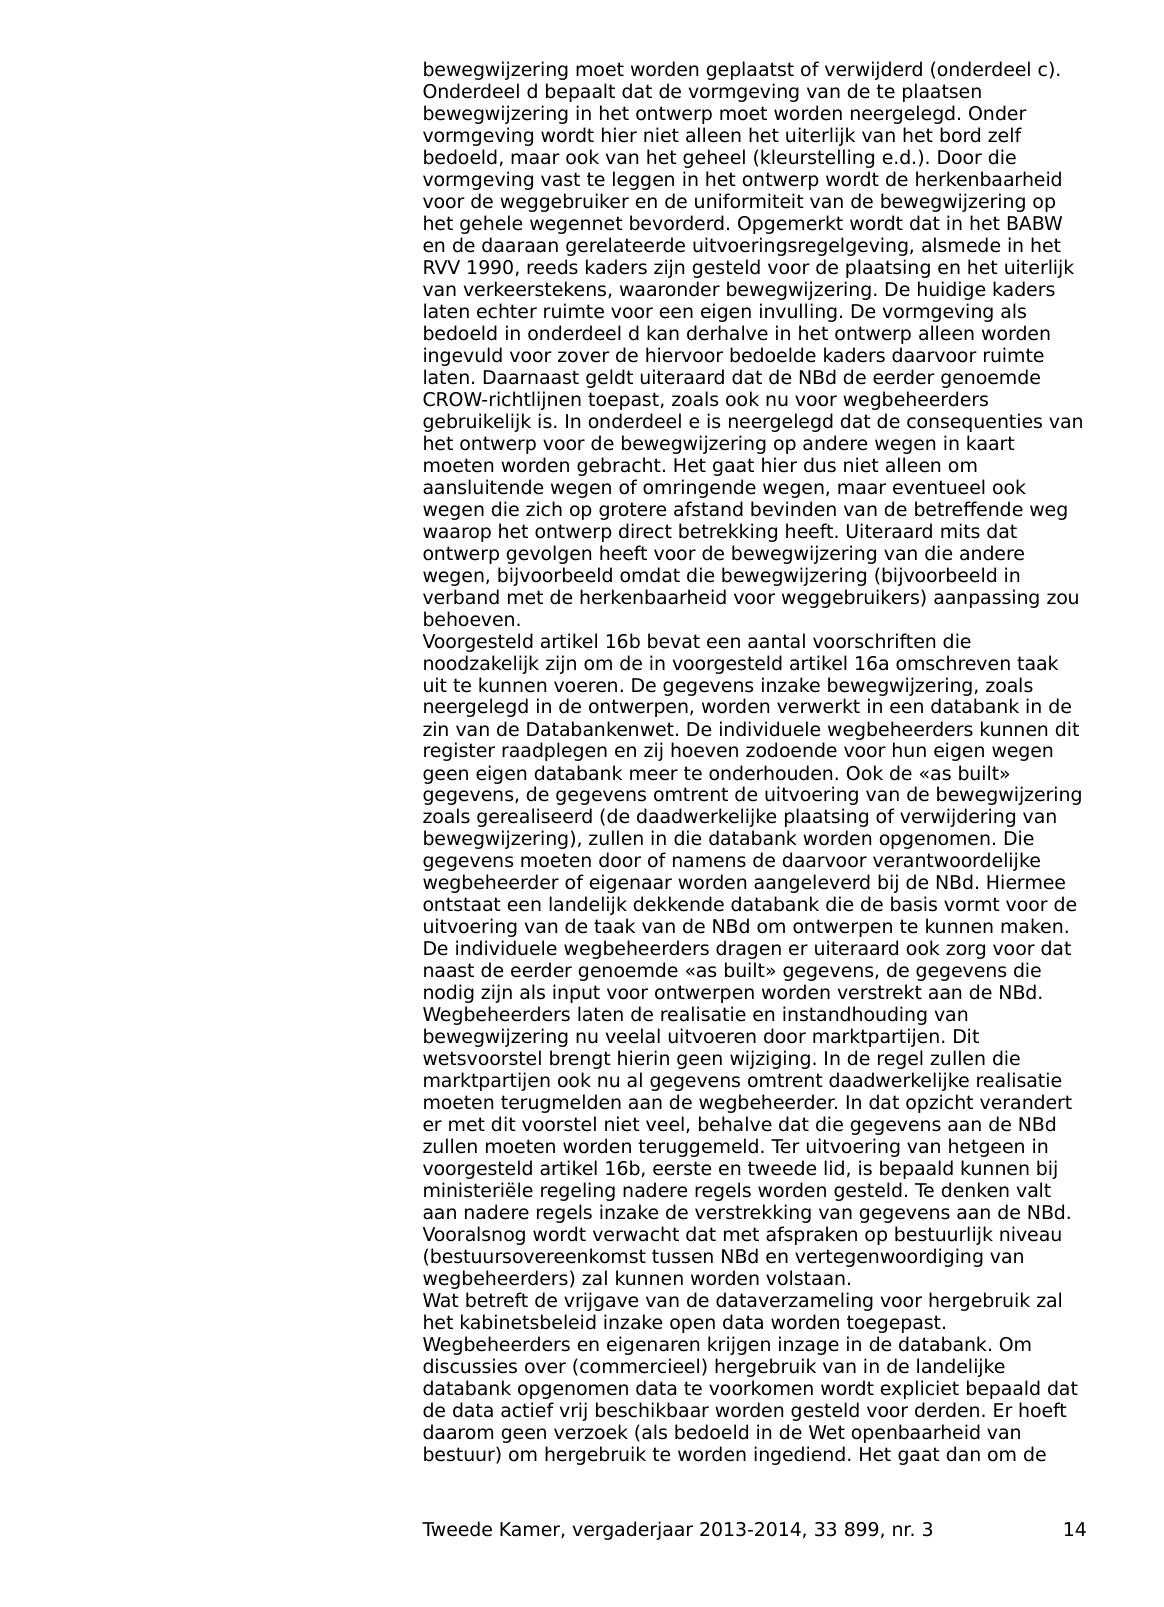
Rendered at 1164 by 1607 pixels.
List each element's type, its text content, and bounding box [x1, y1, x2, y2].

text Voorgesteld artikel 16b bevat een aantal voorschriften die noodzakelijk zijn om de in voorgesteld artikel 16a omschreven taak uit te kunnen voeren. De gegevens inzake bewegwijzering, zoals neergelegd in de ontwerpen, worden verwerkt in een databank in de zin van de Databankenwet. De individuele wegbeheerders kunnen dit register raadplegen en zij hoeven zodoende voor hun eigen wegen geen eigen databank meer te onderhouden. Ook de «as built» gegevens, de gegevens omtrent de uitvoering van de bewegwijzering zoals gerealiseerd (de daadwerkelijke plaatsing of verwijdering van bewegwijzering), zullen in die databank worden opgenomen. Die gegevens moeten door of namens de daarvoor verantwoordelijke wegbeheerder of eigenaar worden aangeleverd bij de NBd. Hiermee ontstaat een landelijk dekkende databank die de basis vormt voor de uitvoering van de taak van de NBd om ontwerpen te kunnen maken. De individuele wegbeheerders dragen er uiteraard ook zorg voor dat naast de eerder genoemde «as built» gegevens, de gegevens die nodig zijn als input voor ontwerpen worden verstrekt aan de NBd. Wegbeheerders laten de realisatie en instandhouding van bewegwijzering nu veelal uitvoeren door marktpartijen. Dit wetsvoorstel brengt hierin geen wijziging. In de regel zullen die marktpartijen ook nu al gegevens omtrent daadwerkelijke realisatie moeten terugmelden aan de wegbeheerder. In dat opzicht verandert er met dit voorstel niet veel, behalve dat die gegevens aan de NBd zullen moeten worden teruggemeld. Ter uitvoering van hetgeen in voorgesteld artikel 16b, eerste en tweede lid, is bepaald kunnen bij ministeriële regeling nadere regels worden gesteld. Te denken valt aan nadere regels inzake de verstrekking van gegevens aan de NBd. Vooralsnog wordt verwacht dat met afspraken op bestuurlijk niveau (bestuursovereenkomst tussen NBd en vertegenwoordiging van wegbeheerders) zal kunnen worden volstaan. [422, 631, 1087, 1290]
text Wat betreft de vrijgave van de dataverzameling voor hergebruik zal het kabinetsbeleid inzake open data worden toegepast. Wegbeheerders en eigenaren krijgen inzage in de databank. Om discussies over (commercieel) hergebruik van in de landelijke databank opgenomen data te voorkomen wordt expliciet bepaald dat de data actief vrij beschikbaar worden gesteld voor derden. Er hoeft daarom geen verzoek (als bedoeld in de Wet openbaarheid van bestuur) om hergebruik te worden ingediend. Het gaat dan om de [422, 1290, 1087, 1466]
text bewegwijzering moet worden geplaatst of verwijderd (onderdeel c). Onderdeel d bepaalt dat de vormgeving van de te plaatsen bewegwijzering in het ontwerp moet worden neergelegd. Onder vormgeving wordt hier niet alleen het uiterlijk van het bord zelf bedoeld, maar ook van het geheel (kleurstelling e.d.). Door die vormgeving vast te leggen in het ontwerp wordt de herkenbaarheid voor de weggebruiker en de uniformiteit van de bewegwijzering op het gehele wegennet bevorderd. Opgemerkt wordt dat in het BABW en de daaraan gerelateerde uitvoeringsregelgeving, alsmede in het RVV 1990, reeds kaders zijn gesteld voor de plaatsing en het uiterlijk van verkeerstekens, waaronder bewegwijzering. De huidige kaders laten echter ruimte voor een eigen invulling. De vormgeving als bedoeld in onderdeel d kan derhalve in het ontwerp alleen worden ingevuld voor zover de hiervoor bedoelde kaders daarvoor ruimte laten. Daarnaast geldt uiteraard dat de NBd de eerder genoemde CROW-richtlijnen toepast, zoals ook nu voor wegbeheerders gebruikelijk is. In onderdeel e is neergelegd dat de consequenties van het ontwerp voor de bewegwijzering op andere wegen in kaart moeten worden gebracht. Het gaat hier dus niet alleen om aansluitende wegen of omringende wegen, maar eventueel ook wegen die zich op grotere afstand bevinden van de betreffende weg waarop het ontwerp direct betrekking heeft. Uiteraard mits dat ontwerp gevolgen heeft voor de bewegwijzering van die andere wegen, bijvoorbeeld omdat die bewegwijzering (bijvoorbeeld in verband met de herkenbaarheid voor weggebruikers) aanpassing zou behoeven. [422, 59, 1087, 631]
